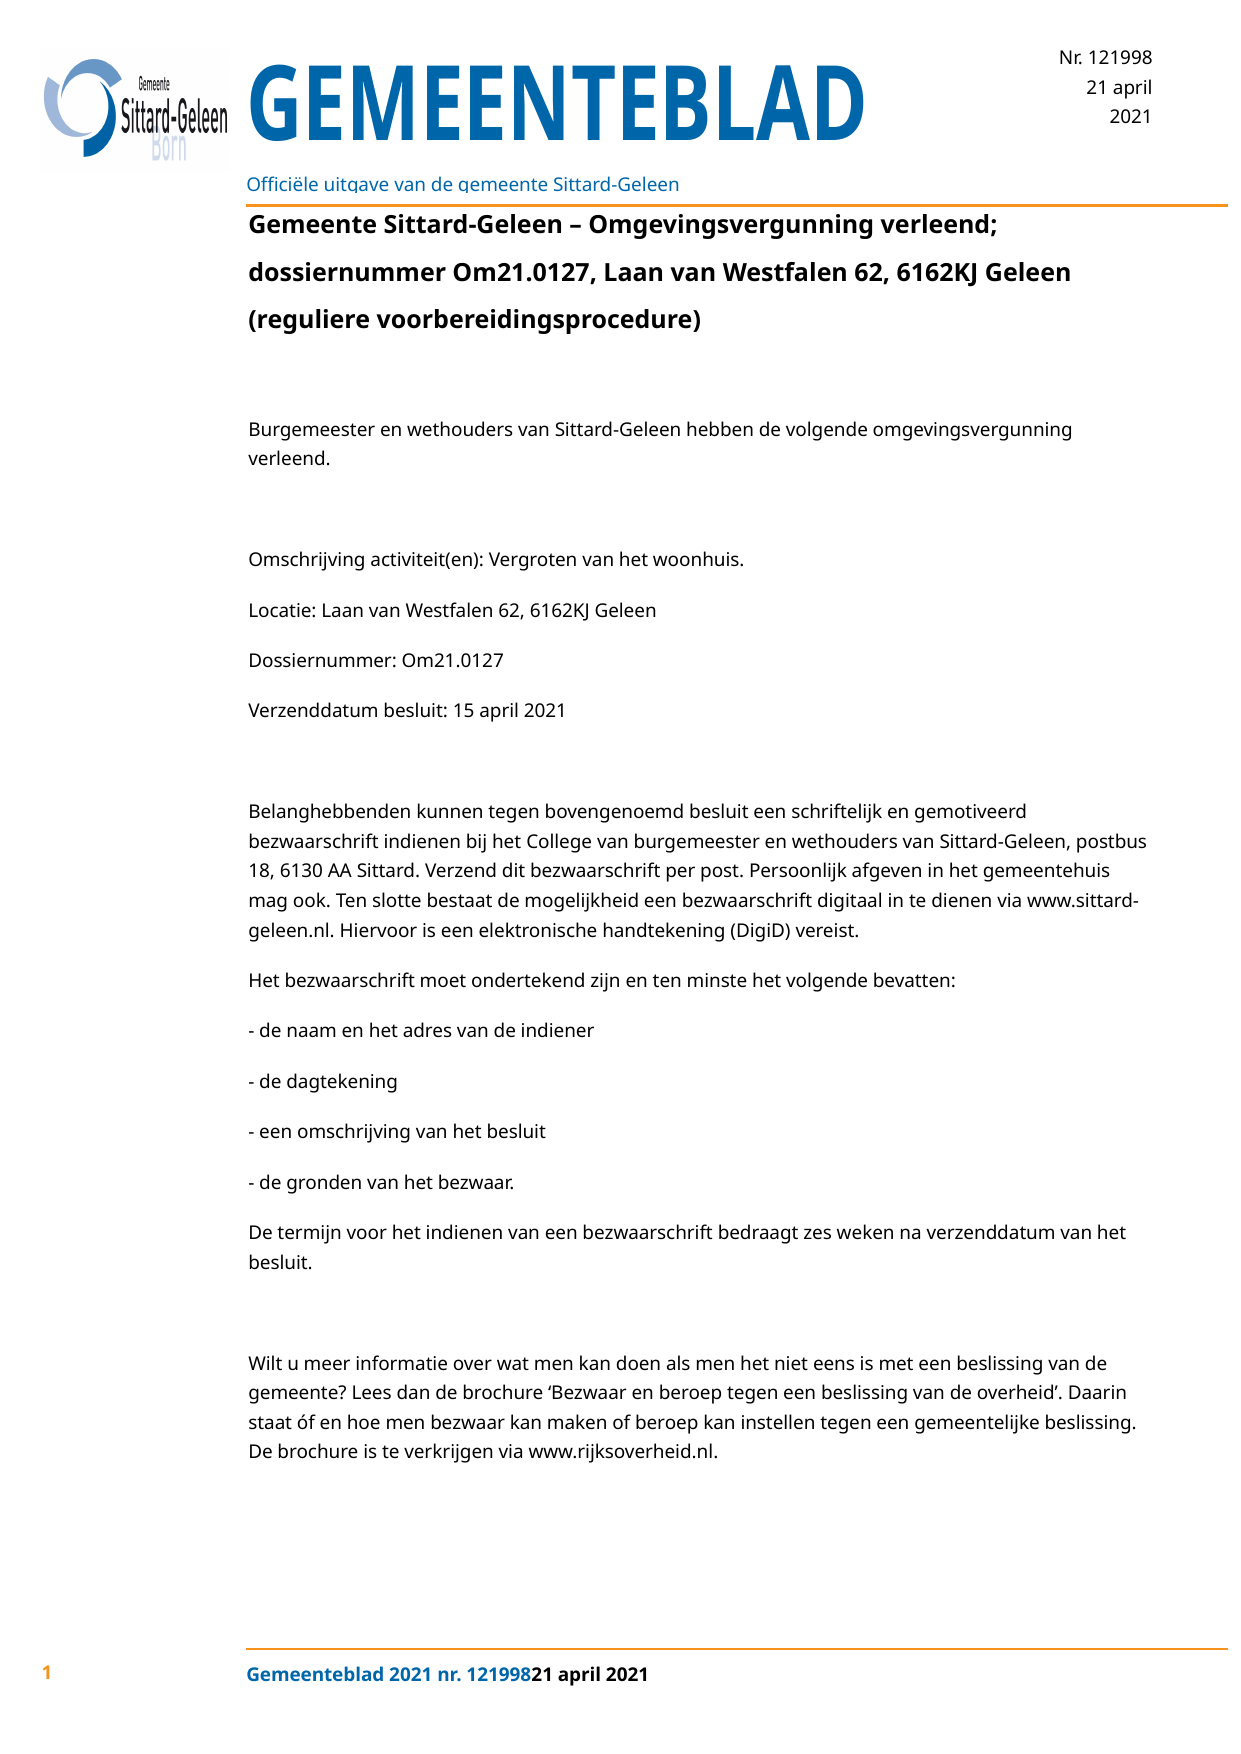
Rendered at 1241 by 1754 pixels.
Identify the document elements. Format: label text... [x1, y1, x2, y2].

text Burgemeester en wethouders van Sittard-Geleen hebben de volgende omgevingsvergunning verleend. [248, 416, 1152, 471]
text Omschrijving activiteit(en): Vergroten van het woonhuis. [248, 546, 1152, 572]
text Gemeente Sittard-Geleen – Omgevingsvergunning verleend; dossiernummer Om21.0127, Laan van Westfalen 62, 6162KJ Geleen (reguliere voorbereidingsprocedure) [248, 207, 1152, 336]
text De termijn voor het indienen van een bezwaarschrift bedraagt zes weken na verzenddatum van het besluit. [248, 1219, 1152, 1274]
text Dossiernummer: Om21.0127 [248, 647, 1152, 673]
text Belanghebbenden kunnen tegen bovengenoemd besluit een schriftelijk en gemotiveerd bezwaarschrift indienen bij het College van burgemeester en wethouders van Sittard-Geleen, postbus 18, 6130 AA Sittard. Verzend dit bezwaarschrift per post. Persoonlijk afgeven in het gemeentehuis mag ook. Ten slotte bestaat de mogelijkheid een bezwaarschrift digitaal in te dienen via www.sittard-geleen.nl. Hiervoor is een elektronische handtekening (DigiD) vereist. [248, 798, 1152, 942]
text Het bezwaarschrift moet ondertekend zijn en ten minste het volgende bevatten: [248, 967, 1152, 993]
picture [41, 47, 231, 172]
text Verzenddatum besluit: 15 april 2021 [248, 698, 1152, 723]
text - de dagtekening [248, 1068, 1152, 1094]
text Locatie: Laan van Westfalen 62, 6162KJ Geleen [248, 597, 1152, 622]
text - de gronden van het bezwaar. [248, 1169, 1152, 1194]
text - een omschrijving van het besluit [248, 1118, 1152, 1144]
text Wilt u meer informatie over wat men kan doen als men het niet eens is met een beslissing van de gemeente? Lees dan de brochure ‘Bezwaar en beroep tegen een beslissing van de overheid’. Daarin staat óf en hoe men bezwaar kan maken of beroep kan instellen tegen een gemeentelijke beslissing. De brochure is te verkrijgen via www.rijksoverheid.nl. [248, 1350, 1152, 1464]
text - de naam en het adres van de indiener [248, 1018, 1152, 1043]
